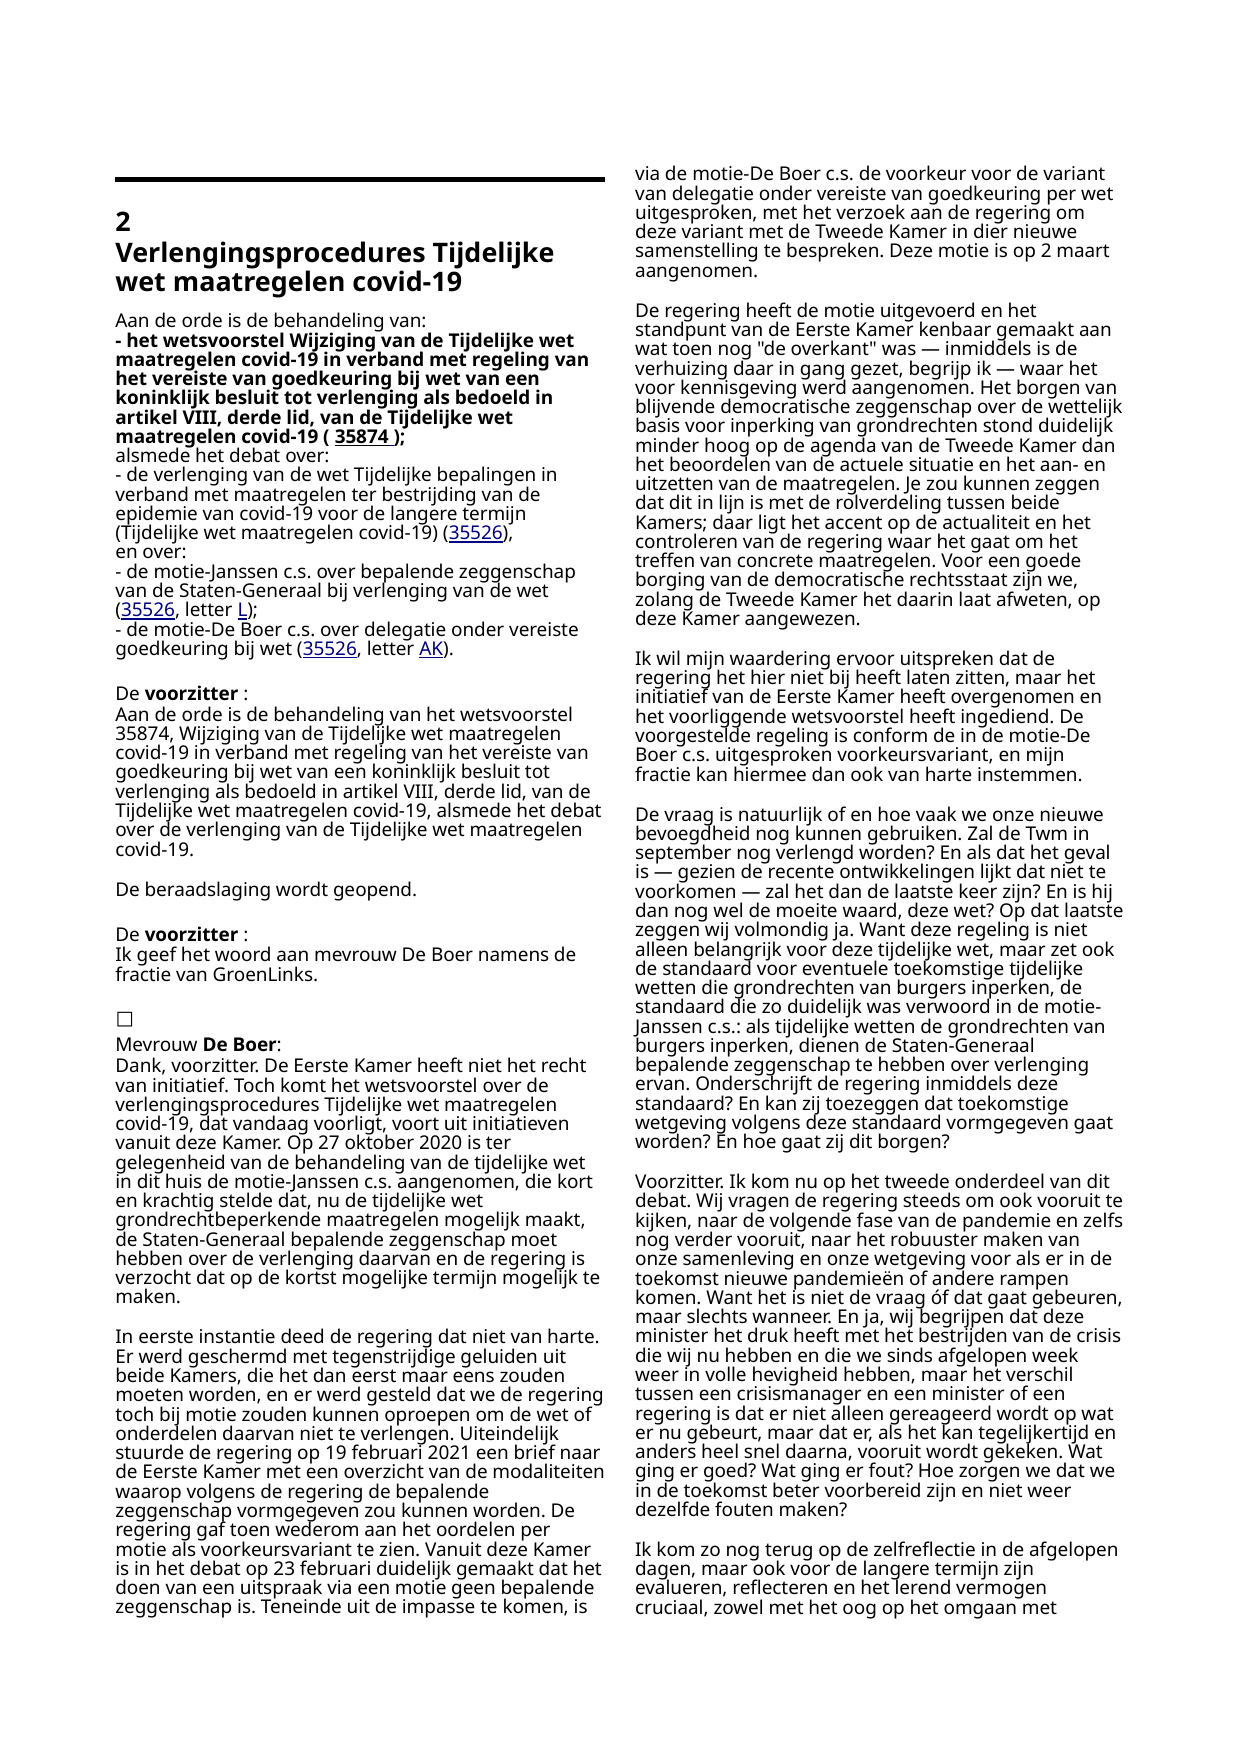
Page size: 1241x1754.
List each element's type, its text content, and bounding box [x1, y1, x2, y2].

text Ik geef het woord aan mevrouw De Boer namens de fractie van GroenLinks. [115, 946, 605, 985]
text De vraag is natuurlijk of en hoe vaak we onze nieuwe bevoegdheid nog kunnen gebruiken. Zal de Twm in september nog verlengd worden? En als dat het geval is — gezien de recente ontwikkelingen lijkt dat niet te voorkomen — zal het dan de laatste keer zijn? En is hij dan nog wel de moeite waard, deze wet? Op dat laatste zeggen wij volmondig ja. Want deze regeling is niet alleen belangrijk voor deze tijdelijke wet, maar zet ook de standaard voor eventuele toekomstige tijdelijke wetten die grondrechten van burgers inperken, de standaard die zo duidelijk was verwoord in de motie-Janssen c.s.: als tijdelijke wetten de grondrechten van burgers inperken, dienen de Staten-Generaal bepalende zeggenschap te hebben over verlenging ervan. Onderschrijft de regering inmiddels deze standaard? En kan zij toezeggen dat toekomstige wetgeving volgens deze standaard vormgegeven gaat worden? En hoe gaat zij dit borgen? [635, 806, 1125, 1152]
text Ik kom zo nog terug op de zelfreflectie in de afgelopen dagen, maar ook voor de langere termijn zijn evalueren, reflecteren en het lerend vermogen cruciaal, zowel met het oog op het omgaan met [635, 1541, 1125, 1618]
text Mevrouw De Boer: [115, 1032, 605, 1057]
text Verlengingsprocedures Tijdelijke wet maatregelen covid-19 [115, 239, 605, 312]
text en over: [115, 543, 605, 563]
text De voorzitter : [115, 921, 605, 946]
text De beraadslaging wordt geopend. [115, 881, 605, 900]
text De voorzitter : [115, 680, 605, 706]
text Ik wil mijn waardering ervoor uitspreken dat de regering het hier niet bij heeft laten zitten, maar het initiatief van de Eerste Kamer heeft overgenomen en het voorliggende wetsvoorstel heeft ingediend. De voorgestelde regeling is conform de in de motie-De Boer c.s. uitgesproken voorkeursvariant, en mijn fractie kan hiermee dan ook van harte instemmen. [635, 650, 1125, 785]
text De regering heeft de motie uitgevoerd en het standpunt van de Eerste Kamer kenbaar gemaakt aan wat toen nog "de overkant" was — inmiddels is de verhuizing daar in gang gezet, begrijp ik — waar het voor kennisgeving werd aangenomen. Het borgen van blijvende democratische zeggenschap over de wettelijk basis voor inperking van grondrechten stond duidelijk minder hoog op de agenda van de Tweede Kamer dan het beoordelen van de actuele situatie en het aan- en uitzetten van de maatregelen. Je zou kunnen zeggen dat dit in lijn is met de rolverdeling tussen beide Kamers; daar ligt het accent op de actualiteit en het controleren van de regering waar het gaat om het treffen van concrete maatregelen. Voor een goede borging van de democratische rechtsstaat zijn we, zolang de Tweede Kamer het daarin laat afweten, op deze Kamer aangewezen. [635, 302, 1125, 629]
text ⬜ [115, 1006, 605, 1032]
text Aan de orde is de behandeling van: [115, 312, 605, 332]
text - de motie-De Boer c.s. over delegatie onder vereiste goedkeuring bij wet (35526, letter AK). [115, 621, 605, 659]
text Voorzitter. Ik kom nu op het tweede onderdeel van dit debat. Wij vragen de regering steeds om ook vooruit te kijken, naar de volgende fase van de pandemie en zelfs nog verder vooruit, naar het robuuster maken van onze samenleving en onze wetgeving voor als er in de toekomst nieuwe pandemieën of andere rampen komen. Want het is niet de vraag óf dat gaat gebeuren, maar slechts wanneer. En ja, wij begrijpen dat deze minister het druk heeft met het bestrijden van de crisis die wij nu hebben en die we sinds afgelopen week weer in volle hevigheid hebben, maar het verschil tussen een crisismanager en een minister of een regering is dat er niet alleen gereageerd wordt op wat er nu gebeurt, maar dat er, als het kan tegelijkertijd en anders heel snel daarna, vooruit wordt gekeken. Wat ging er goed? Wat ging er fout? Hoe zorgen we dat we in de toekomst beter voorbereid zijn en niet weer dezelfde fouten maken? [635, 1173, 1125, 1520]
text In eerste instantie deed de regering dat niet van harte. Er werd geschermd met tegenstrijdige geluiden uit beide Kamers, die het dan eerst maar eens zouden moeten worden, en er werd gesteld dat we de regering toch bij motie zouden kunnen oproepen om de wet of onderdelen daarvan niet te verlengen. Uiteindelijk stuurde de regering op 19 februari 2021 een brief naar de Eerste Kamer met een overzicht van de modaliteiten waarop volgens de regering de bepalende zeggenschap vormgegeven zou kunnen worden. De regering gaf toen wederom aan het oordelen per motie als voorkeursvariant te zien. Vanuit deze Kamer is in het debat op 23 februari duidelijk gemaakt dat het doen van een uitspraak via een motie geen bepalende zeggenschap is. Teneinde uit de impasse te komen, is [115, 1328, 605, 1618]
text 2 [115, 203, 605, 239]
text Aan de orde is de behandeling van het wetsvoorstel 35874, Wijziging van de Tijdelijke wet maatregelen covid-19 in verband met regeling van het vereiste van goedkeuring bij wet van een koninklijk besluit tot verlenging als bedoeld in artikel VIII, derde lid, van de Tijdelijke wet maatregelen covid-19, alsmede het debat over de verlenging van de Tijdelijke wet maatregelen covid-19. [115, 706, 605, 860]
text - de verlenging van de wet Tijdelijke bepalingen in verband met maatregelen ter bestrijding van de epidemie van covid-19 voor de langere termijn (Tijdelijke wet maatregelen covid-19) (35526), [115, 466, 605, 543]
text - de motie-Janssen c.s. over bepalende zeggenschap van de Staten-Generaal bij verlenging van de wet (35526, letter L); [115, 563, 605, 621]
text Dank, voorzitter. De Eerste Kamer heeft niet het recht van initiatief. Toch komt het wetsvoorstel over de verlengingsprocedures Tijdelijke wet maatregelen covid-19, dat vandaag voorligt, voort uit initiatieven vanuit deze Kamer. Op 27 oktober 2020 is ter gelegenheid van de behandeling van de tijdelijke wet in dit huis de motie-Janssen c.s. aangenomen, die kort en krachtig stelde dat, nu de tijdelijke wet grondrechtbeperkende maatregelen mogelijk maakt, de Staten-Generaal bepalende zeggenschap moet hebben over de verlenging daarvan en de regering is verzocht dat op de kortst mogelijke termijn mogelijk te maken. [115, 1057, 605, 1308]
text - het wetsvoorstel Wijziging van de Tijdelijke wet maatregelen covid-19 in verband met regeling van het vereiste van goedkeuring bij wet van een koninklijk besluit tot verlenging als bedoeld in artikel VIII, derde lid, van de Tijdelijke wet maatregelen covid-19 ( 35874 ); [115, 332, 605, 447]
text alsmede het debat over: [115, 447, 605, 466]
text via de motie-De Boer c.s. de voorkeur voor de variant van delegatie onder vereiste van goedkeuring per wet uitgesproken, met het verzoek aan de regering om deze variant met de Tweede Kamer in dier nieuwe samenstelling te bespreken. Deze motie is op 2 maart aangenomen. [635, 165, 1125, 281]
